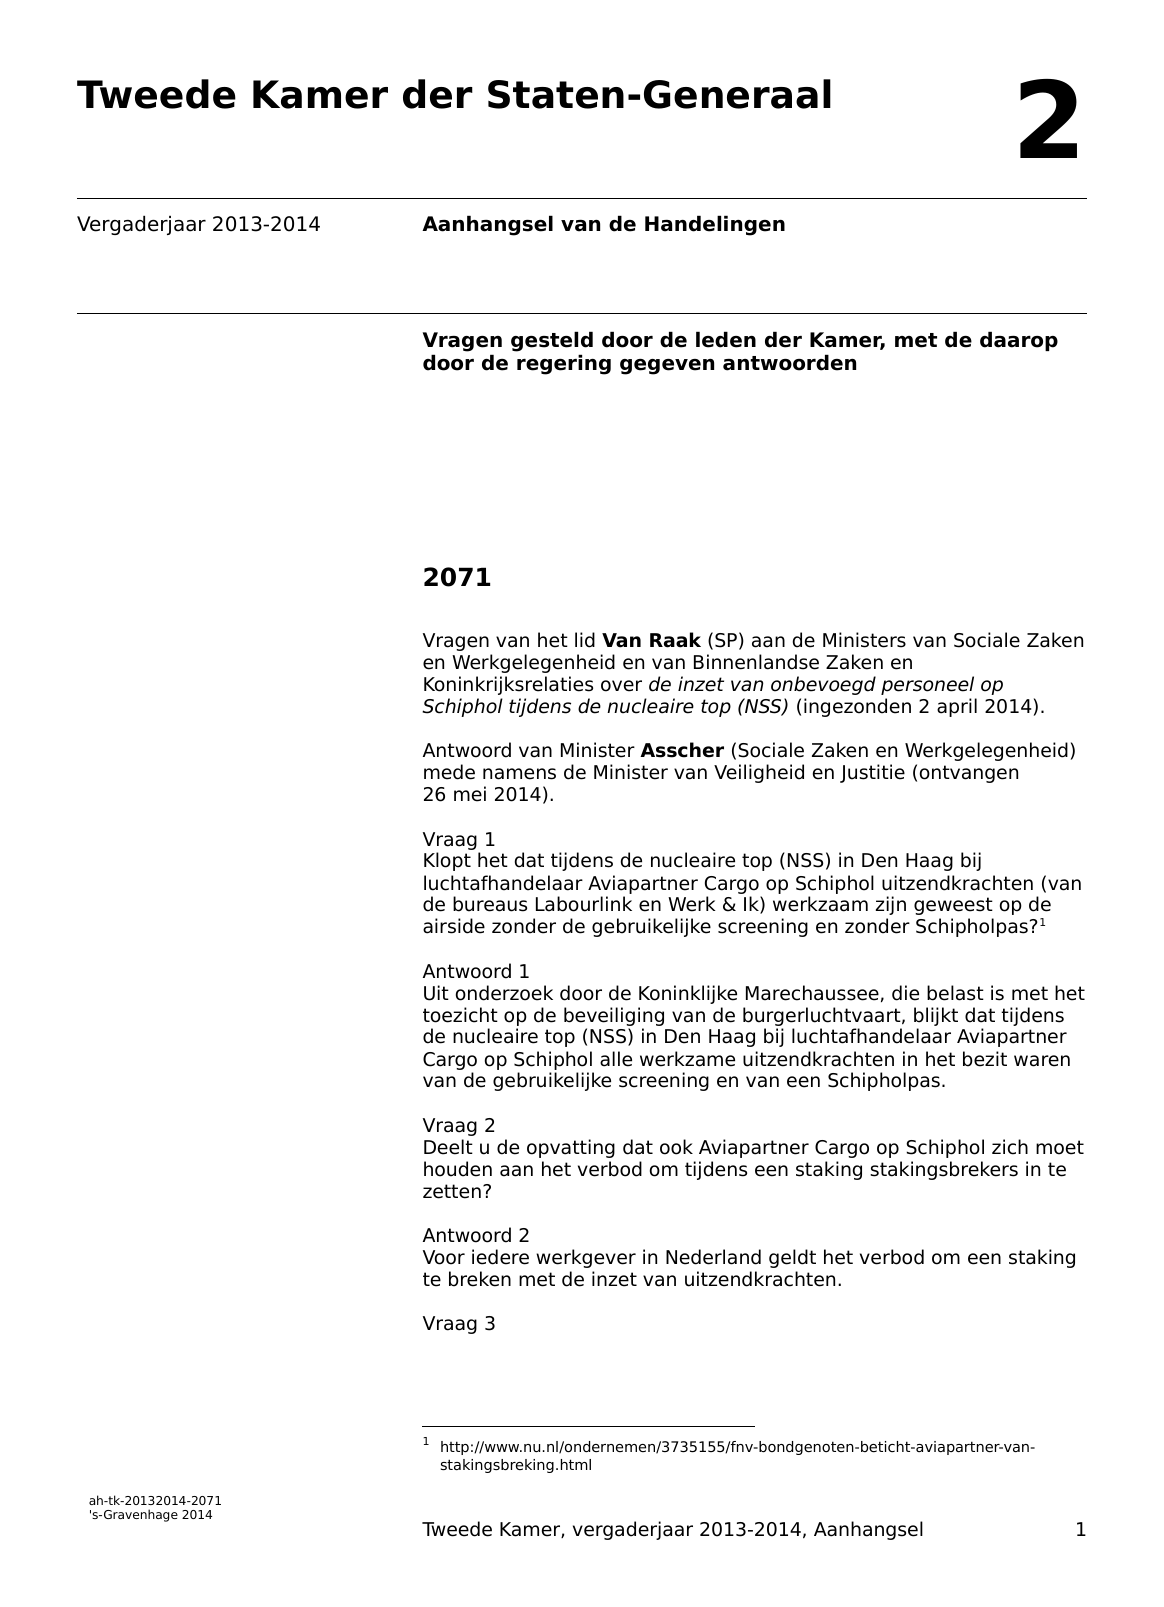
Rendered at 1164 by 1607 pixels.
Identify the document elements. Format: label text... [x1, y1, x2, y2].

table_cell Vergaderjaar 2013-2014 [77, 199, 422, 313]
text ah-tk-20132014-2071 [88, 1494, 323, 1508]
table_cell [77, 314, 422, 375]
text Deelt u de opvatting dat ook Aviapartner Cargo op Schiphol zich moet houden aan het verbod om tijdens een staking stakingsbrekers in te zetten? [422, 1137, 1087, 1202]
text 2071 [422, 563, 1087, 592]
text Voor iedere werkgever in Nederland geldt het verbod om een staking te breken met de inzet van uitzendkrachten. [422, 1247, 1087, 1291]
text Vraag 1 [422, 828, 1087, 850]
table_cell Aanhangsel van de Handelingen [422, 199, 1087, 313]
text Vragen van het lid Van Raak (SP) aan de Ministers van Sociale Zaken en Werkgelegenheid en van Binnenlandse Zaken en Koninkrijksrelaties over de inzet van onbevoegd personeel op Schiphol tijdens de nucleaire top (NSS) (ingezonden 2 april 2014). [422, 630, 1087, 718]
table_cell Vragen gesteld door de leden der Kamer, met de daarop door de regering gegeven antwoorden [422, 314, 1087, 375]
table_header 2 [886, 59, 1087, 198]
text Vraag 2 [422, 1114, 1087, 1137]
text Antwoord 1 [422, 961, 1087, 982]
text Klopt het dat tijdens de nucleaire top (NSS) in Den Haag bij luchtafhandelaar Aviapartner Cargo op Schiphol uitzendkrachten (van de bureaus Labourlink en Werk & Ik) werkzaam zijn geweest op de airside zonder de gebruikelijke screening en zonder Schipholpas? [422, 850, 1087, 938]
text Uit onderzoek door de Koninklijke Marechaussee, die belast is met het toezicht op de beveiliging van de burgerluchtvaart, blijkt dat tijdens de nucleaire top (NSS) in Den Haag bij luchtafhandelaar Aviapartner Cargo op Schiphol alle werkzame uitzendkrachten in het bezit waren van de gebruikelijke screening en van een Schipholpas. [422, 982, 1087, 1092]
table_header Tweede Kamer der Staten-Generaal [77, 59, 886, 198]
text Vraag 3 [422, 1313, 1087, 1335]
text Antwoord van Minister Asscher (Sociale Zaken en Werkgelegenheid) mede namens de Minister van Veiligheid en Justitie (ontvangen 26 mei 2014). [422, 740, 1087, 806]
text 's-Gravenhage 2014 [88, 1508, 323, 1522]
text http://www.nu.nl/ondernemen/3735155/fnv-bondgenoten-beticht-aviapartner-van-stakingsbreking.html [422, 1435, 1087, 1474]
text Antwoord 2 [422, 1225, 1087, 1247]
